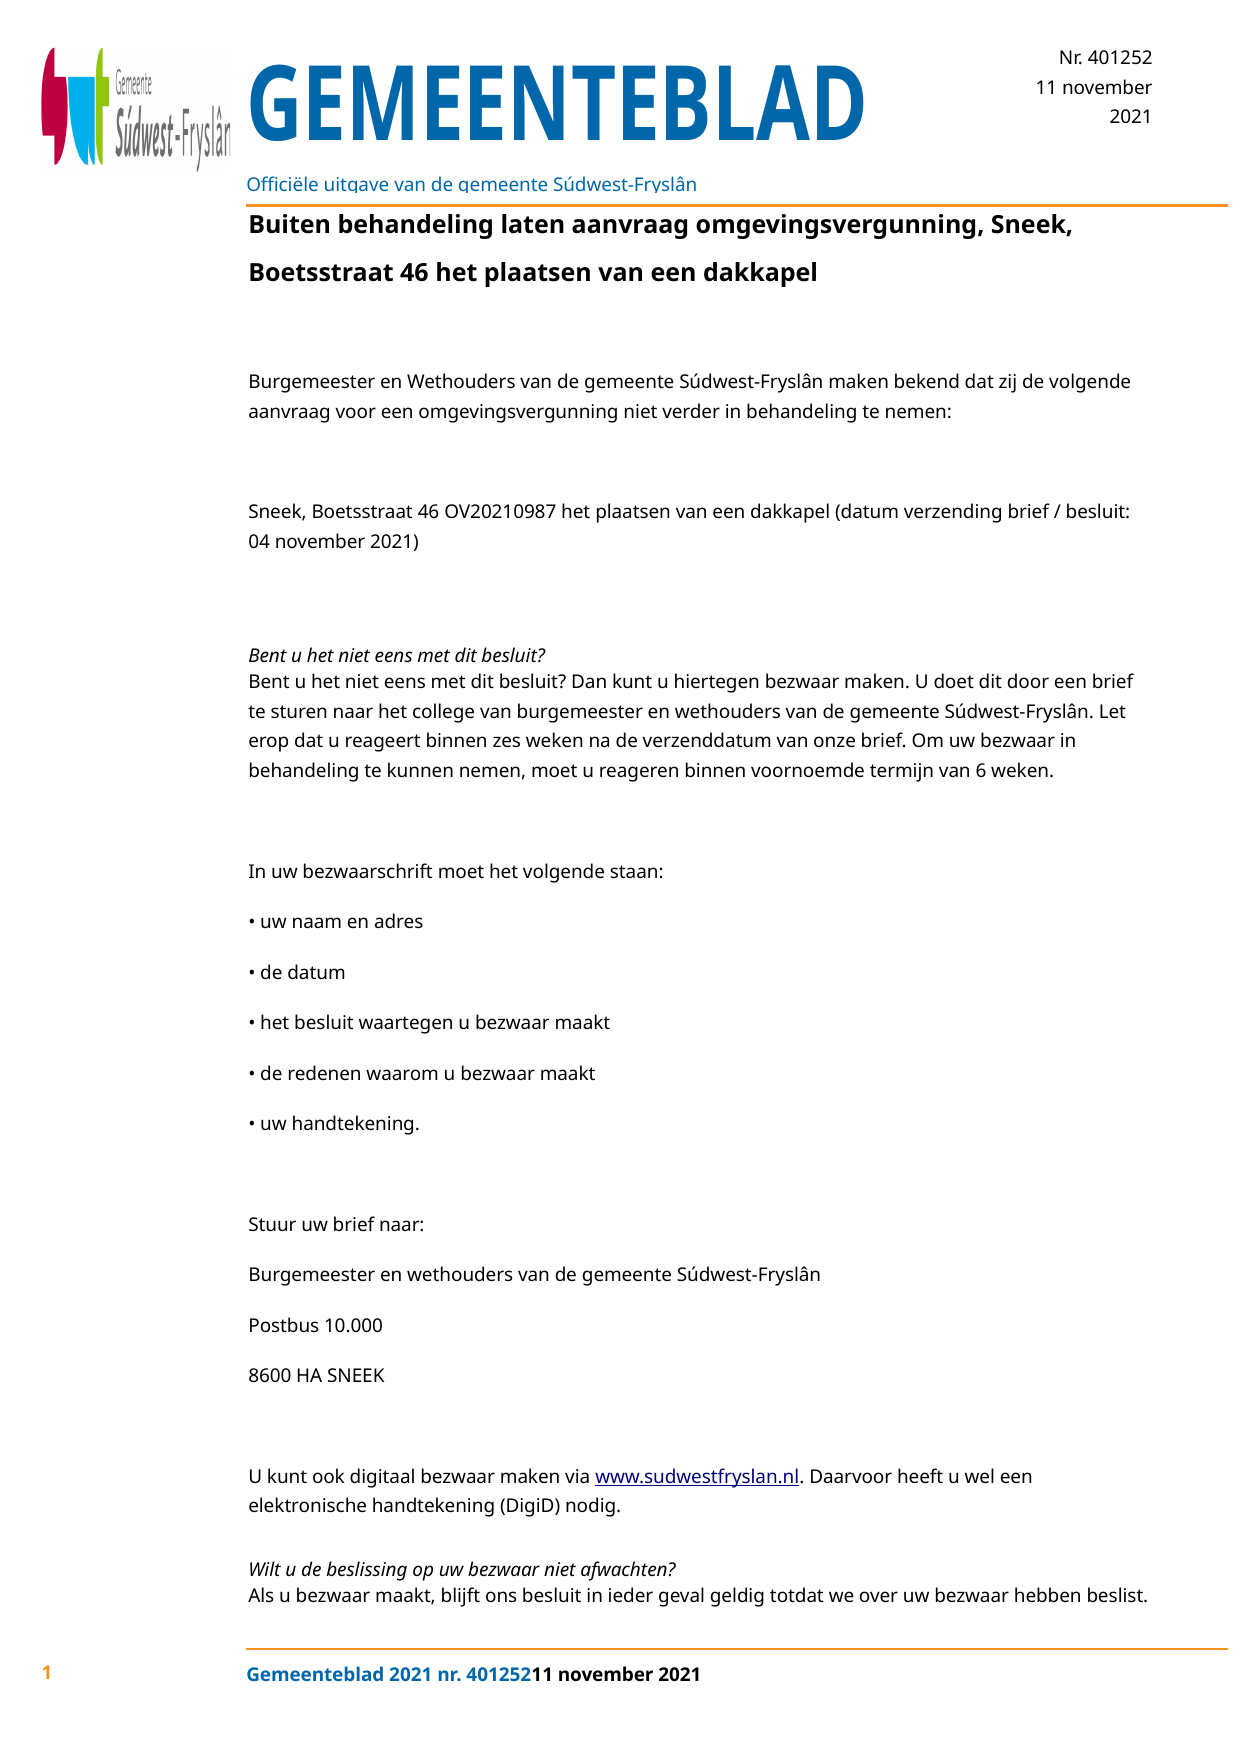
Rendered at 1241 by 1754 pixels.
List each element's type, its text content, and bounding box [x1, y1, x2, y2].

text Bent u het niet eens met dit besluit? Dan kunt u hiertegen bezwaar maken. U doet dit door een brief te sturen naar het college van burgemeester en wethouders van de gemeente Súdwest-Fryslân. Let erop dat u reageert binnen zes weken na de verzenddatum van onze brief. Om uw bezwaar in behandeling te kunnen nemen, moet u reageren binnen voornoemde termijn van 6 weken. [248, 668, 1152, 783]
text Buiten behandeling laten aanvraag omgevingsvergunning, Sneek, Boetsstraat 46 het plaatsen van een dakkapel [248, 207, 1152, 288]
text • uw naam en adres [248, 908, 1152, 934]
text • de datum [248, 959, 1152, 984]
text Als u bezwaar maakt, blijft ons besluit in ieder geval geldig totdat we over uw bezwaar hebben beslist. [248, 1582, 1152, 1608]
text • uw handtekening. [248, 1110, 1152, 1136]
text • de redenen waarom u bezwaar maakt [248, 1060, 1152, 1085]
text Sneek, Boetsstraat 46 OV20210987 het plaatsen van een dakkapel (datum verzending brief / besluit: 04 november 2021) [248, 499, 1152, 554]
text Burgemeester en Wethouders van de gemeente Súdwest-Fryslân maken bekend dat zij de volgende aanvraag voor een omgevingsvergunning niet verder in behandeling te nemen: [248, 368, 1152, 424]
text Stuur uw brief naar: [248, 1211, 1152, 1237]
text 8600 HA SNEEK [248, 1362, 1152, 1388]
text Bent u het niet eens met dit besluit? [248, 643, 1152, 668]
text In uw bezwaarschrift moet het volgende staan: [248, 858, 1152, 884]
text Postbus 10.000 [248, 1312, 1152, 1337]
text Wilt u de beslissing op uw bezwaar niet afwachten? [248, 1557, 1152, 1582]
text • het besluit waartegen u bezwaar maakt [248, 1009, 1152, 1035]
picture [41, 47, 231, 172]
text U kunt ook digitaal bezwaar maken via www.sudwestfryslan.nl. Daarvoor heeft u wel een elektronische handtekening (DigiD) nodig. [248, 1463, 1152, 1518]
text Burgemeester en wethouders van de gemeente Súdwest-Fryslân [248, 1261, 1152, 1287]
